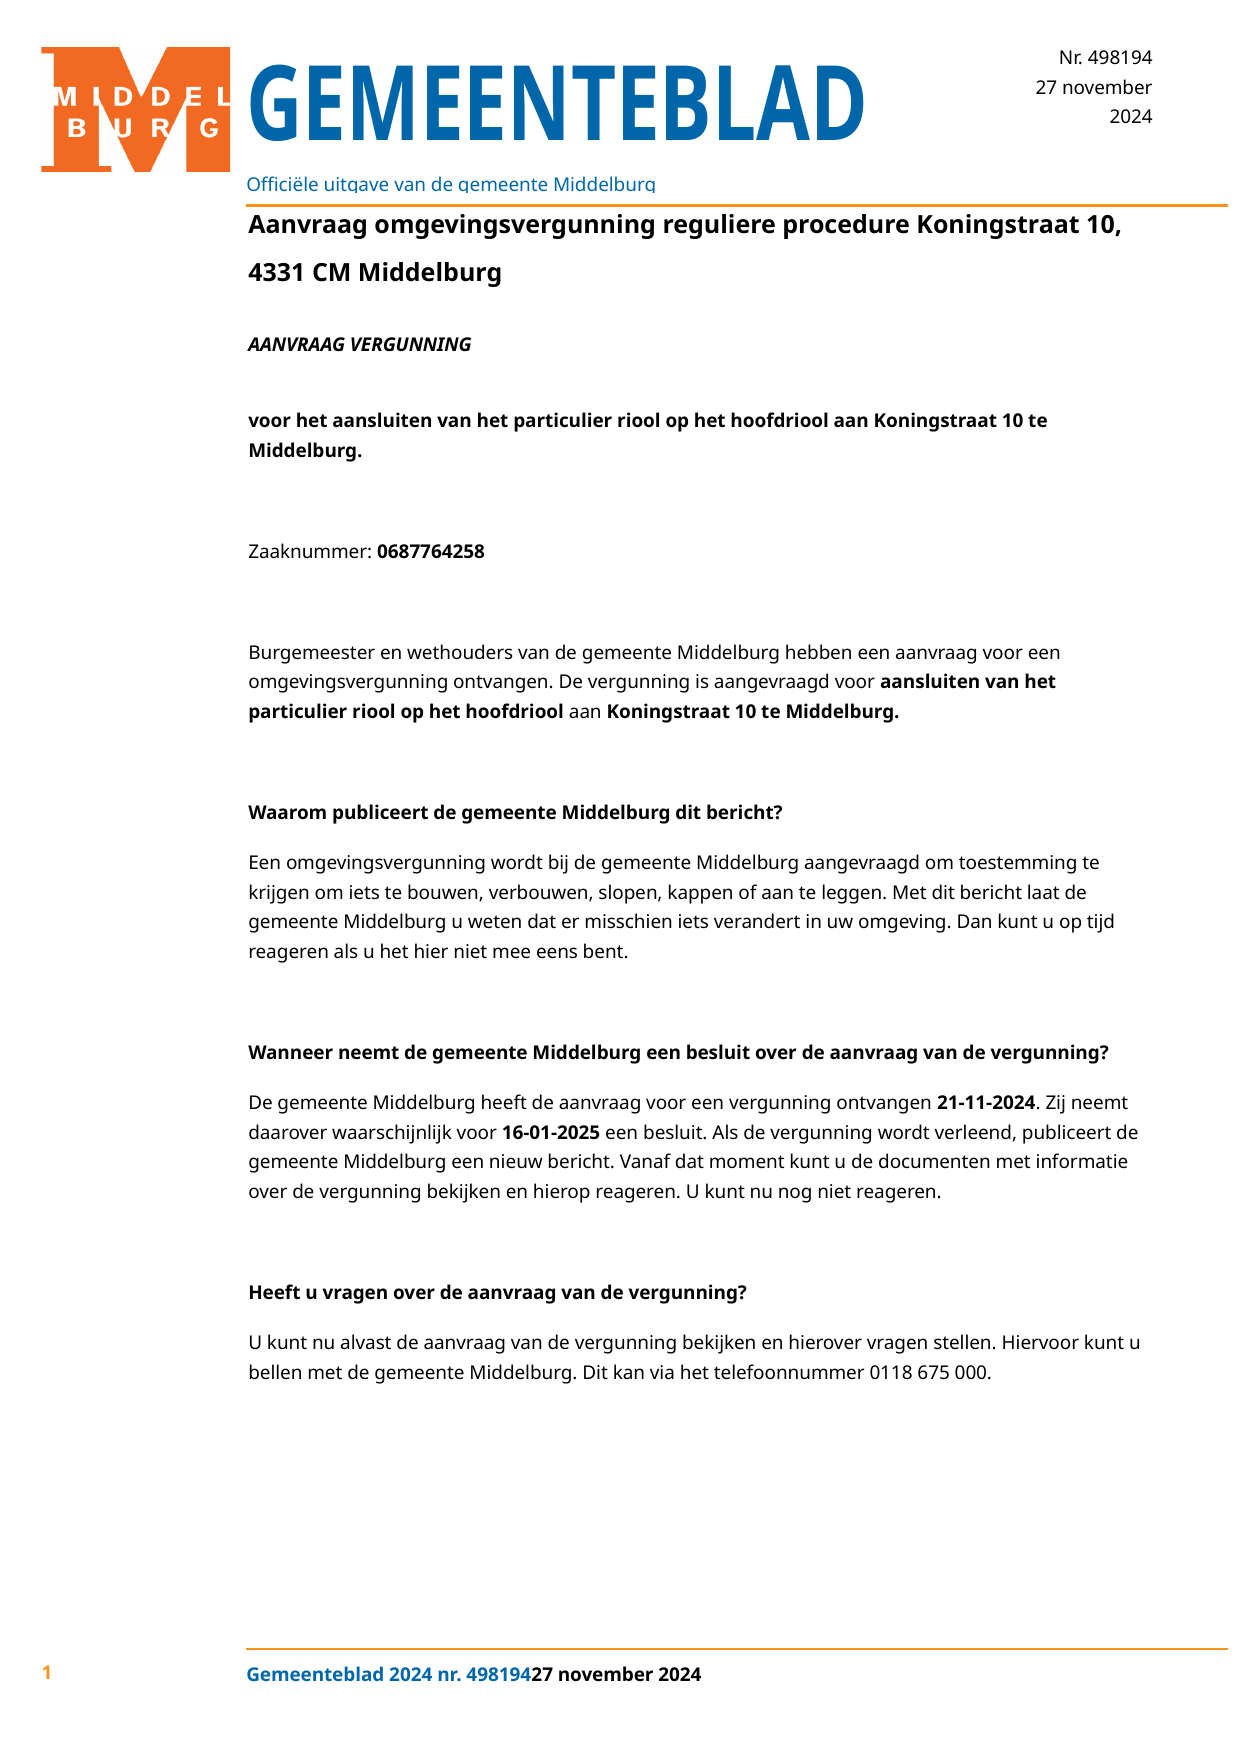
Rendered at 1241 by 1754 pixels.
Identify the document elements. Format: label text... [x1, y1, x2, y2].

picture [41, 47, 231, 172]
text Wanneer neemt de gemeente Middelburg een besluit over de aanvraag van de vergunning? [248, 1039, 1152, 1064]
text Zaaknummer: 0687764258 [248, 538, 1152, 564]
text voor het aansluiten van het particulier riool op het hoofdriool aan Koningstraat 10 te Middelburg. [248, 408, 1152, 463]
text Aanvraag omgevingsvergunning reguliere procedure Koningstraat 10, 4331 CM Middelburg [248, 207, 1152, 288]
text Heeft u vragen over de aanvraag van de vergunning? [248, 1279, 1152, 1304]
text Burgemeester en wethouders van de gemeente Middelburg hebben een aanvraag voor een omgevingsvergunning ontvangen. De vergunning is aangevraagd voor aansluiten van het particulier riool op het hoofdriool aan Koningstraat 10 te Middelburg. [248, 639, 1152, 724]
text Waarom publiceert de gemeente Middelburg dit bericht? [248, 799, 1152, 824]
text U kunt nu alvast de aanvraag van de vergunning bekijken en hierover vragen stellen. Hiervoor kunt u bellen met de gemeente Middelburg. Dit kan via het telefoonnummer 0118 675 000. [248, 1329, 1152, 1384]
text AANVRAAG VERGUNNING [248, 331, 1152, 357]
text Een omgevingsvergunning wordt bij de gemeente Middelburg aangevraagd om toestemming te krijgen om iets te bouwen, verbouwen, slopen, kappen of aan te leggen. Met dit bericht laat de gemeente Middelburg u weten dat er misschien iets verandert in uw omgeving. Dan kunt u op tijd reageren als u het hier niet mee eens bent. [248, 849, 1152, 964]
text De gemeente Middelburg heeft de aanvraag voor een vergunning ontvangen 21-11-2024. Zij neemt daarover waarschijnlijk voor 16-01-2025 een besluit. Als de vergunning wordt verleend, publiceert de gemeente Middelburg een nieuw bericht. Vanaf dat moment kunt u de documenten met informatie over de vergunning bekijken en hierop reageren. U kunt nu nog niet reageren. [248, 1089, 1152, 1204]
